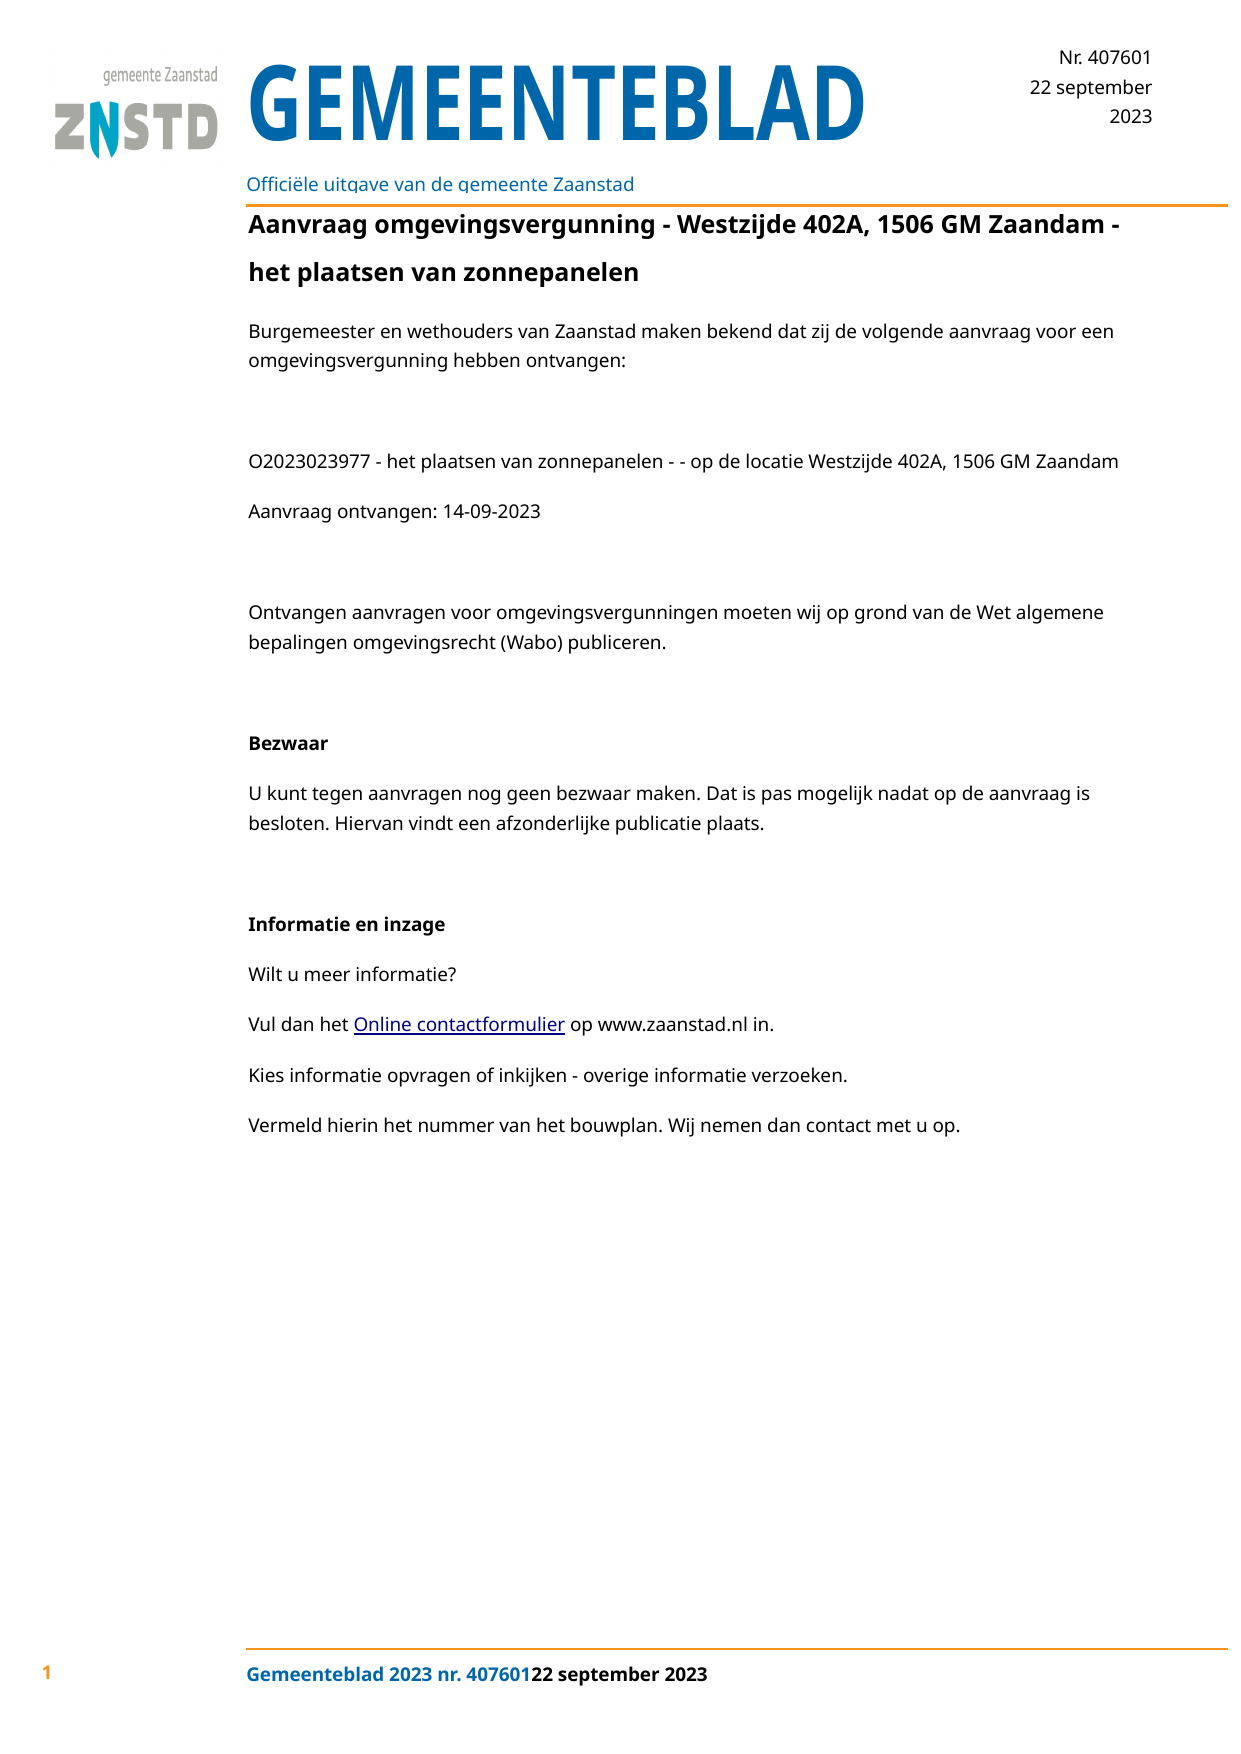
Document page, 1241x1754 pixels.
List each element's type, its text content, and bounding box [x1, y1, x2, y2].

text O2023023977 - het plaatsen van zonnepanelen - - op de locatie Westzijde 402A, 1506 GM Zaandam [248, 448, 1152, 474]
text Vermeld hierin het nummer van het bouwplan. Wij nemen dan contact met u op. [248, 1112, 1152, 1138]
text Burgemeester en wethouders van Zaanstad maken bekend dat zij de volgende aanvraag voor een omgevingsvergunning hebben ontvangen: [248, 318, 1152, 373]
text Wilt u meer informatie? [248, 961, 1152, 987]
text U kunt tegen aanvragen nog geen bezwaar maken. Dat is pas mogelijk nadat op de aanvraag is besloten. Hiervan vindt een afzonderlijke publicatie plaats. [248, 780, 1152, 836]
picture [41, 47, 231, 172]
text Aanvraag ontvangen: 14-09-2023 [248, 499, 1152, 524]
text Bezwaar [248, 730, 1152, 756]
text Ontvangen aanvragen voor omgevingsvergunningen moeten wij op grond van de Wet algemene bepalingen omgevingsrecht (Wabo) publiceren. [248, 599, 1152, 655]
text Informatie en inzage [248, 911, 1152, 937]
text Kies informatie opvragen of inkijken - overige informatie verzoeken. [248, 1062, 1152, 1088]
text Vul dan het Online contactformulier op www.zaanstad.nl in. [248, 1012, 1152, 1037]
text Aanvraag omgevingsvergunning - Westzijde 402A, 1506 GM Zaandam - het plaatsen van zonnepanelen [248, 207, 1152, 288]
